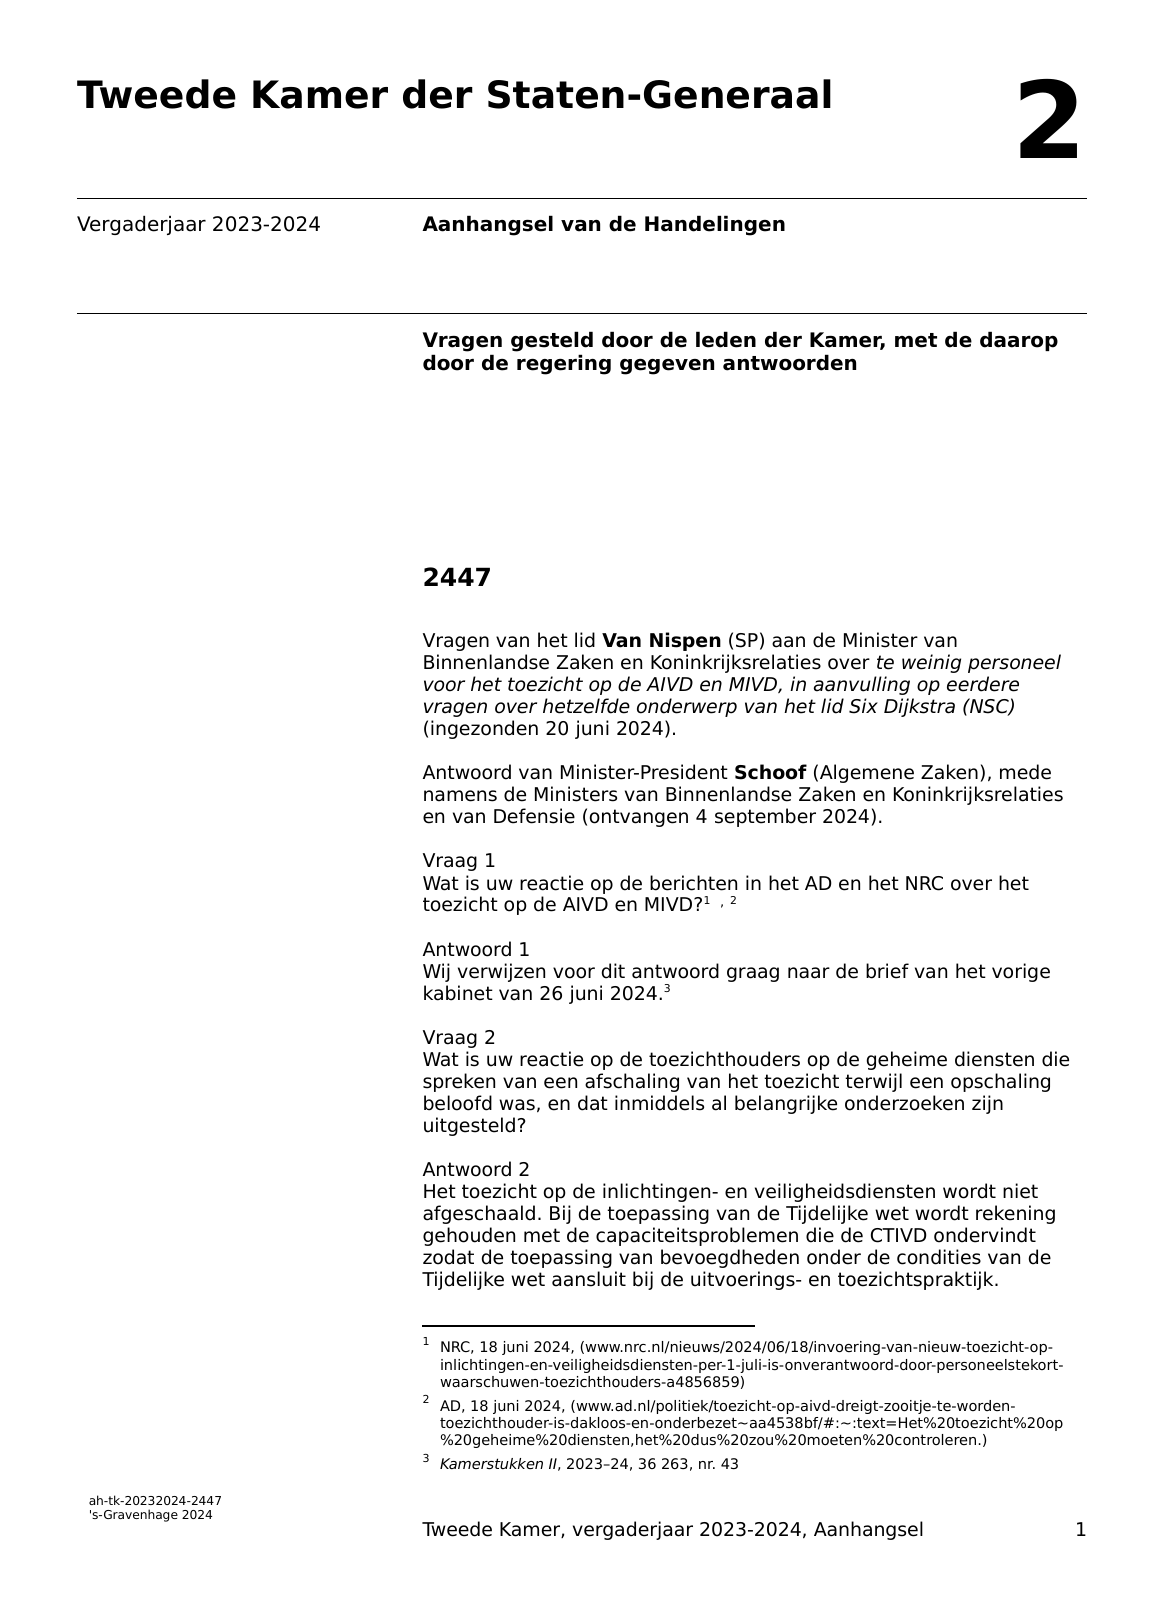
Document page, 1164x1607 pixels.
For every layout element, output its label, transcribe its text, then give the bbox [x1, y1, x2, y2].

text Vraag 2 [422, 1027, 1087, 1049]
text NRC, 18 juni 2024, (www.nrc.nl/nieuws/2024/06/18/invoering-van-nieuw-toezicht-op-inlichtingen-en-veiligheidsdiensten-per-1-juli-is-onverantwoord-door-personeelstekort-waarschuwen-toezichthouders-a4856859) [422, 1335, 1087, 1391]
text AD, 18 juni 2024, (www.ad.nl/politiek/toezicht-op-aivd-dreigt-zooitje-te-worden-toezichthouder-is-dakloos-en-onderbezet~aa4538bf/#:~:text=Het%20toezicht%20op%20geheime%20diensten,het%20dus%20zou%20moeten%20controleren.) [422, 1393, 1087, 1449]
table_cell Aanhangsel van de Handelingen [422, 199, 1087, 313]
text Vraag 1 [422, 850, 1087, 872]
table_cell Vergaderjaar 2023-2024 [77, 199, 422, 313]
table_header Tweede Kamer der Staten-Generaal [77, 59, 886, 198]
text Antwoord van Minister-President Schoof (Algemene Zaken), mede namens de Ministers van Binnenlandse Zaken en Koninkrijksrelaties en van Defensie (ontvangen 4 september 2024). [422, 762, 1087, 828]
text 's-Gravenhage 2024 [88, 1508, 323, 1522]
text Antwoord 1 [422, 938, 1087, 961]
text Kamerstukken II, 2023–24, 36 263, nr. 43 [422, 1452, 1087, 1474]
text Vragen van het lid Van Nispen (SP) aan de Minister van Binnenlandse Zaken en Koninkrijksrelaties over te weinig personeel voor het toezicht op de AIVD en MIVD, in aanvulling op eerdere vragen over hetzelfde onderwerp van het lid Six Dijkstra (NSC) (ingezonden 20 juni 2024). [422, 630, 1087, 740]
text Antwoord 2 [422, 1159, 1087, 1181]
text ah-tk-20232024-2447 [88, 1494, 323, 1508]
table_header 2 [886, 59, 1087, 198]
text 2447 [422, 563, 1087, 592]
table_cell Vragen gesteld door de leden der Kamer, met de daarop door de regering gegeven antwoorden [422, 314, 1087, 375]
text Wat is uw reactie op de berichten in het AD en het NRC over het toezicht op de AIVD en MIVD? , [422, 872, 1087, 916]
text Het toezicht op de inlichtingen- en veiligheidsdiensten wordt niet afgeschaald. Bij de toepassing van de Tijdelijke wet wordt rekening gehouden met de capaciteitsproblemen die de CTIVD ondervindt zodat de toepassing van bevoegdheden onder de condities van de Tijdelijke wet aansluit bij de uitvoerings- en toezichtspraktijk. [422, 1181, 1087, 1291]
table_cell [77, 314, 422, 375]
text Wat is uw reactie op de toezichthouders op de geheime diensten die spreken van een afschaling van het toezicht terwijl een opschaling beloofd was, en dat inmiddels al belangrijke onderzoeken zijn uitgesteld? [422, 1049, 1087, 1137]
text Wij verwijzen voor dit antwoord graag naar de brief van het vorige kabinet van 26 juni 2024. [422, 961, 1087, 1004]
